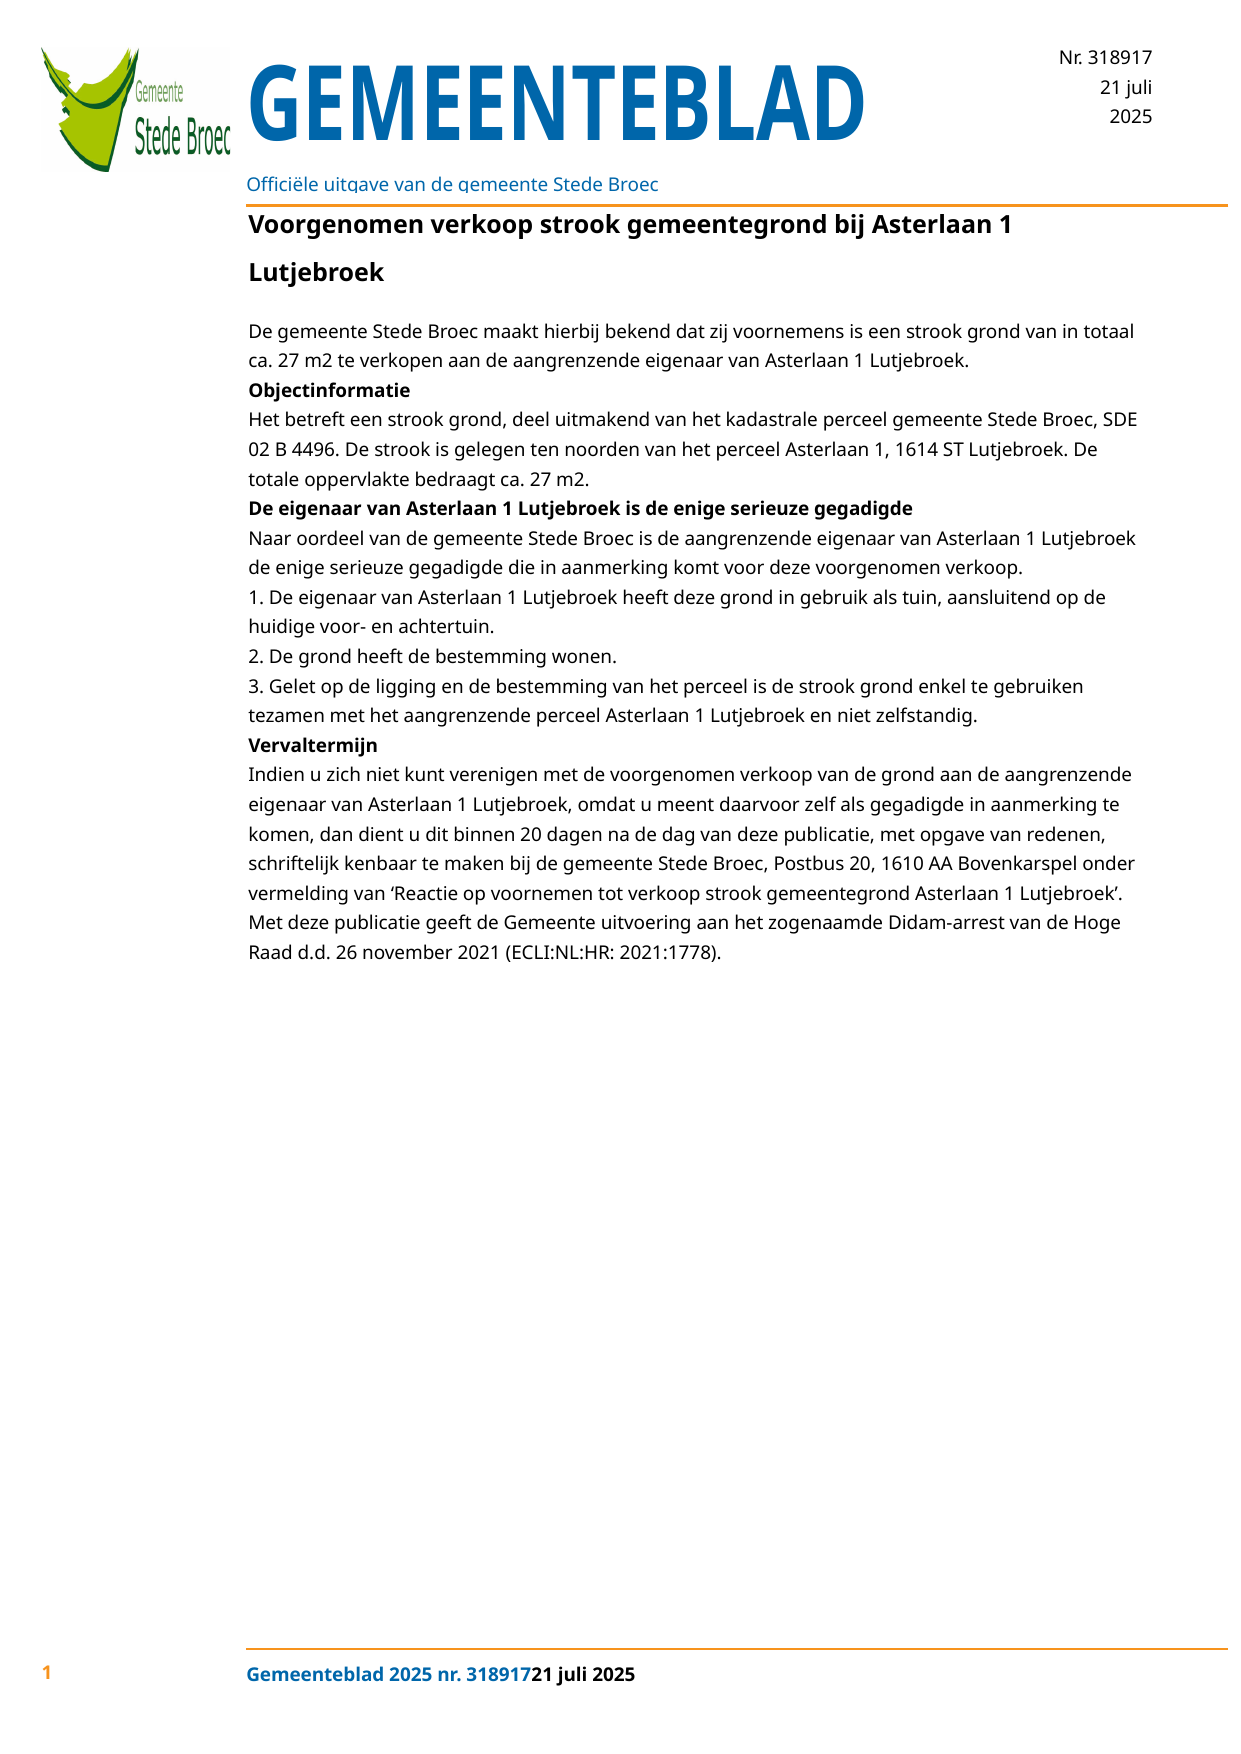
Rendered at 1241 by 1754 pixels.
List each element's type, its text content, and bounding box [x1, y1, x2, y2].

text Naar oordeel van de gemeente Stede Broec is de aangrenzende eigenaar van Asterlaan 1 Lutjebroek de enige serieuze gegadigde die in aanmerking komt voor deze voorgenomen verkoop. [248, 525, 1152, 580]
text 2. De grond heeft de bestemming wonen. [248, 643, 1152, 669]
text Het betreft een strook grond, deel uitmakend van het kadastrale perceel gemeente Stede Broec, SDE 02 B 4496. De strook is gelegen ten noorden van het perceel Asterlaan 1, 1614 ST Lutjebroek. De totale oppervlakte bedraagt ca. 27 m2. [248, 407, 1152, 492]
text Objectinformatie [248, 377, 1152, 403]
text Vervaltermijn [248, 732, 1152, 758]
picture [41, 47, 231, 172]
text 3. Gelet op de ligging en de bestemming van het perceel is de strook grond enkel te gebruiken tezamen met het aangrenzende perceel Asterlaan 1 Lutjebroek en niet zelfstandig. [248, 673, 1152, 728]
text Voorgenomen verkoop strook gemeentegrond bij Asterlaan 1 Lutjebroek [248, 207, 1152, 288]
text De gemeente Stede Broec maakt hierbij bekend dat zij voornemens is een strook grond van in totaal ca. 27 m2 te verkopen aan de aangrenzende eigenaar van Asterlaan 1 Lutjebroek. [248, 318, 1152, 373]
text De eigenaar van Asterlaan 1 Lutjebroek is de enige serieuze gegadigde [248, 495, 1152, 521]
text Indien u zich niet kunt verenigen met de voorgenomen verkoop van de grond aan de aangrenzende eigenaar van Asterlaan 1 Lutjebroek, omdat u meent daarvoor zelf als gegadigde in aanmerking te komen, dan dient u dit binnen 20 dagen na de dag van deze publicatie, met opgave van redenen, schriftelijk kenbaar te maken bij de gemeente Stede Broec, Postbus 20, 1610 AA Bovenkarspel onder vermelding van ‘Reactie op voornemen tot verkoop strook gemeentegrond Asterlaan 1 Lutjebroek’. Met deze publicatie geeft de Gemeente uitvoering aan het zogenaamde Didam-arrest van de Hoge Raad d.d. 26 november 2021 (ECLI:NL:HR: 2021:1778). [248, 762, 1152, 965]
text 1. De eigenaar van Asterlaan 1 Lutjebroek heeft deze grond in gebruik als tuin, aansluitend op de huidige voor- en achtertuin. [248, 584, 1152, 639]
